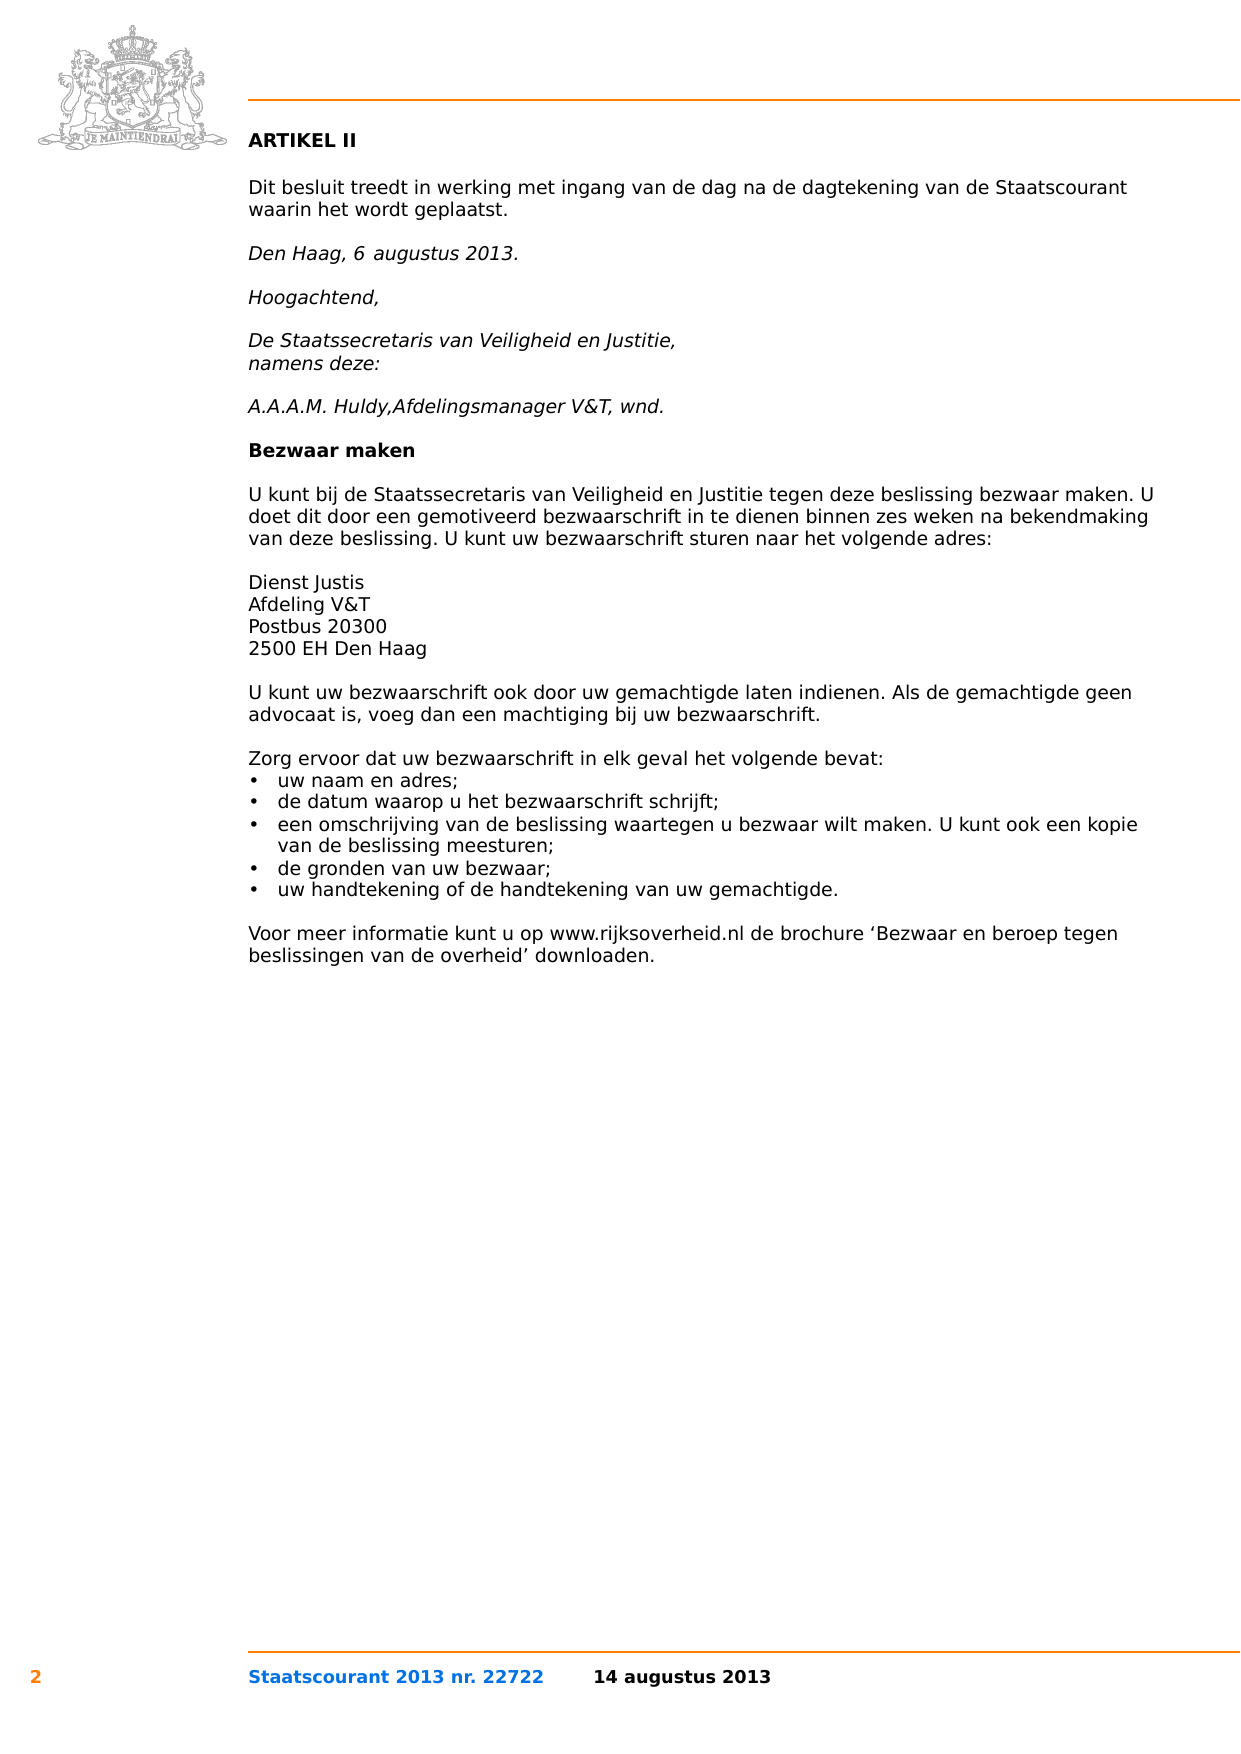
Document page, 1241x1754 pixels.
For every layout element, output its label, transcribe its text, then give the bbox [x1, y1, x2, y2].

text Afdeling V&T [248, 594, 1163, 616]
text 2500 EH Den Haag [248, 638, 1163, 660]
text • de datum waarop u het bezwaarschrift schrijft; [248, 791, 1163, 813]
text Zorg ervoor dat uw bezwaarschrift in elk geval het volgende bevat: [248, 747, 1163, 769]
text U kunt bij de Staatssecretaris van Veiligheid en Justitie tegen deze beslissing bezwaar maken. U doet dit door een gemotiveerd bezwaarschrift in te dienen binnen zes weken na bekendmaking van deze beslissing. U kunt uw bezwaarschrift sturen naar het volgende adres: [248, 484, 1163, 550]
text Den Haag, 6 augustus 2013. [248, 243, 1163, 265]
subtitle ARTIKEL II [248, 130, 1163, 152]
text • uw handtekening of de handtekening van uw gemachtigde. [248, 879, 1163, 901]
text • een omschrijving van de beslissing waartegen u bezwaar wilt maken. U kunt ook een kopie van de beslissing meesturen; [248, 813, 1163, 857]
text U kunt uw bezwaarschrift ook door uw gemachtigde laten indienen. Als de gemachtigde geen advocaat is, voeg dan een machtiging bij uw bezwaarschrift. [248, 682, 1163, 726]
text Dit besluit treedt in werking met ingang van de dag na de dagtekening van de Staatscourant waarin het wordt geplaatst. [248, 177, 1163, 221]
text Postbus 20300 [248, 616, 1163, 638]
text Dienst Justis [248, 572, 1163, 594]
text Bezwaar maken [248, 440, 1163, 462]
text De Staatssecretaris van Veiligheid en Justitie, namens deze: A.A.A.M. Huldy,Afdelingsmanager V&T, wnd. [248, 330, 1163, 418]
text • de gronden van uw bezwaar; [248, 857, 1163, 879]
picture [38, 25, 227, 150]
text Hoogachtend, [248, 287, 1163, 308]
text • uw naam en adres; [248, 769, 1163, 791]
text Voor meer informatie kunt u op www.rijksoverheid.nl de brochure ‘Bezwaar en beroep tegen beslissingen van de overheid’ downloaden. [248, 923, 1163, 967]
